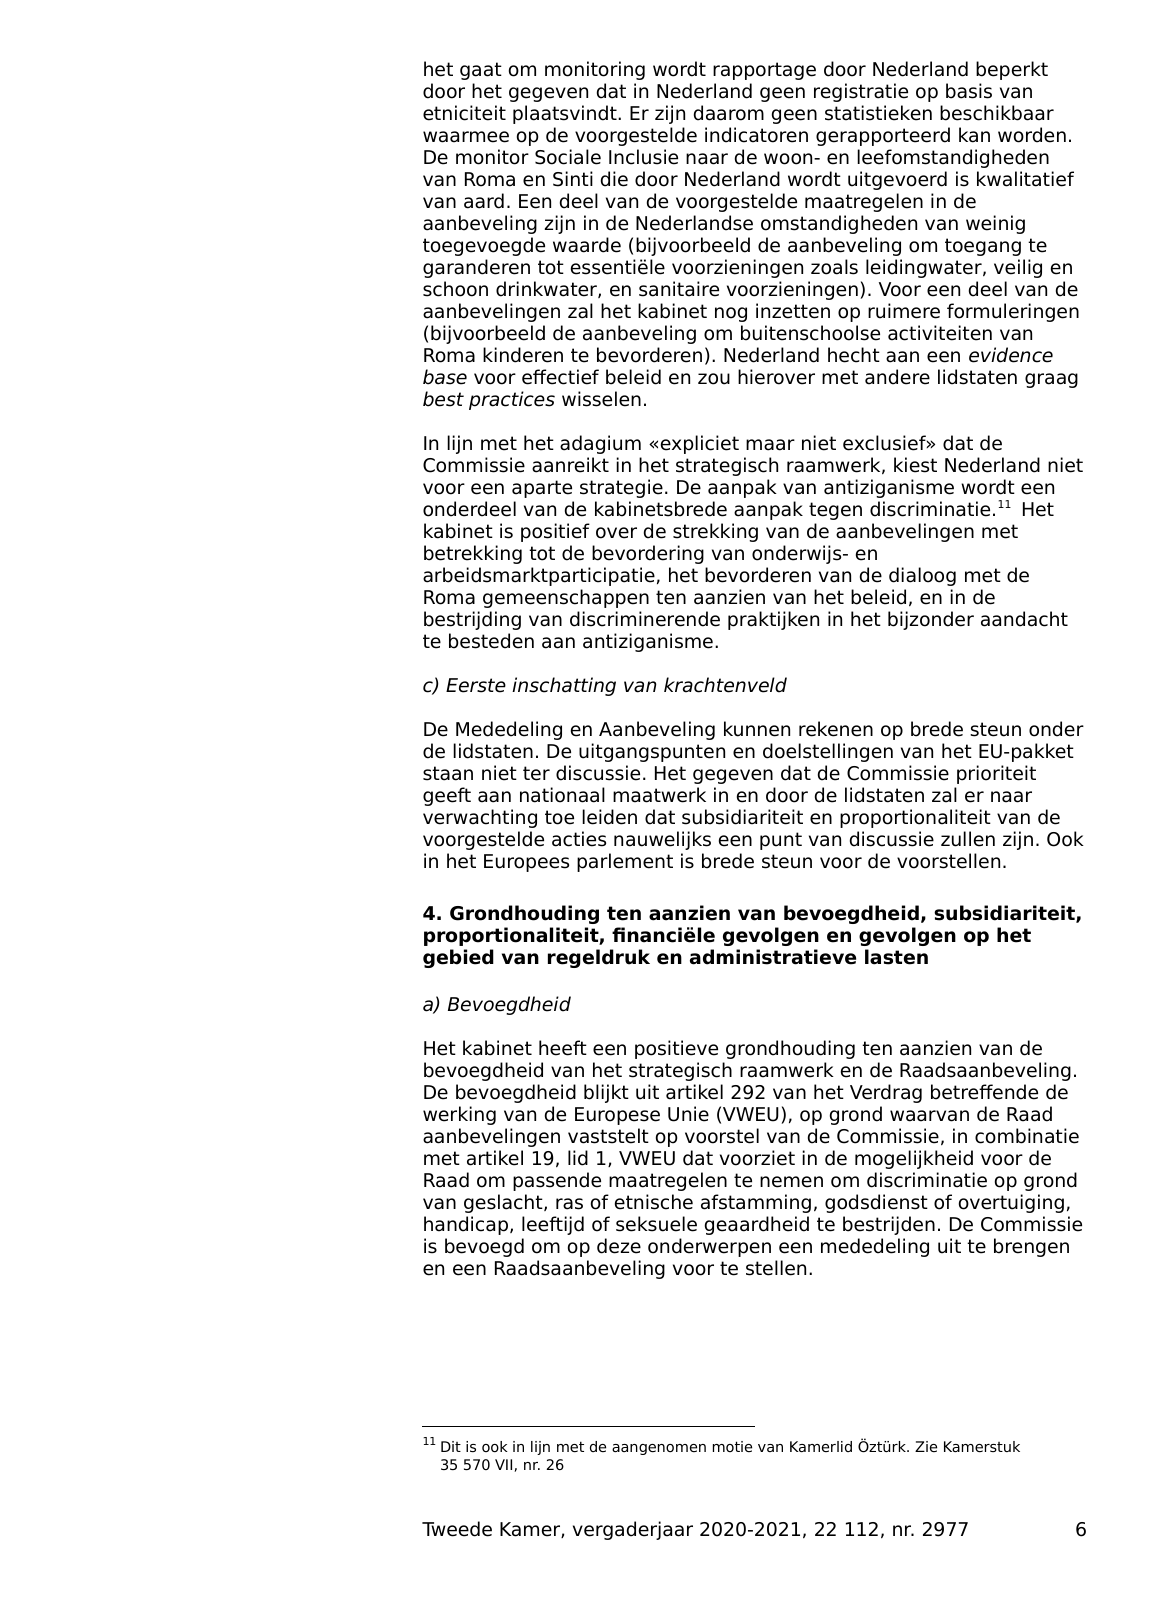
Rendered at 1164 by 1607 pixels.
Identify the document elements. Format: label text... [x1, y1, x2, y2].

subtitle c) Eerste inschatting van krachtenveld [422, 675, 1087, 697]
text het gaat om monitoring wordt rapportage door Nederland beperkt door het gegeven dat in Nederland geen registratie op basis van etniciteit plaatsvindt. Er zijn daarom geen statistieken beschikbaar waarmee op de voorgestelde indicatoren gerapporteerd kan worden. De monitor Sociale Inclusie naar de woon- en leefomstandigheden van Roma en Sinti die door Nederland wordt uitgevoerd is kwalitatief van aard. Een deel van de voorgestelde maatregelen in de aanbeveling zijn in de Nederlandse omstandigheden van weinig toegevoegde waarde (bijvoorbeeld de aanbeveling om toegang te garanderen tot essentiële voorzieningen zoals leidingwater, veilig en schoon drinkwater, en sanitaire voorzieningen). Voor een deel van de aanbevelingen zal het kabinet nog inzetten op ruimere formuleringen (bijvoorbeeld de aanbeveling om buitenschoolse activiteiten van Roma kinderen te bevorderen). Nederland hecht aan een evidence base voor effectief beleid en zou hierover met andere lidstaten graag best practices wisselen. [422, 59, 1087, 411]
text Het kabinet heeft een positieve grondhouding ten aanzien van de bevoegdheid van het strategisch raamwerk en de Raadsaanbeveling. De bevoegdheid blijkt uit artikel 292 van het Verdrag betreffende de werking van de Europese Unie (VWEU), op grond waarvan de Raad aanbevelingen vaststelt op voorstel van de Commissie, in combinatie met artikel 19, lid 1, VWEU dat voorziet in de mogelijkheid voor de Raad om passende maatregelen te nemen om discriminatie op grond van geslacht, ras of etnische afstamming, godsdienst of overtuiging, handicap, leeftijd of seksuele geaardheid te bestrijden. De Commissie is bevoegd om op deze onderwerpen een mededeling uit te brengen en een Raadsaanbeveling voor te stellen. [422, 1038, 1087, 1280]
text Dit is ook in lijn met de aangenomen motie van Kamerlid Öztürk. Zie Kamerstuk 35 570 VII, nr. 26 [422, 1435, 1087, 1474]
text In lijn met het adagium «expliciet maar niet exclusief» dat de Commissie aanreikt in het strategisch raamwerk, kiest Nederland niet voor een aparte strategie. De aanpak van antiziganisme wordt een onderdeel van de kabinetsbrede aanpak tegen discriminatie. Het kabinet is positief over de strekking van de aanbevelingen met betrekking tot de bevordering van onderwijs- en arbeidsmarktparticipatie, het bevorderen van de dialoog met de Roma gemeenschappen ten aanzien van het beleid, en in de bestrijding van discriminerende praktijken in het bijzonder aandacht te besteden aan antiziganisme. [422, 433, 1087, 653]
subtitle a) Bevoegdheid [422, 994, 1087, 1016]
text De Mededeling en Aanbeveling kunnen rekenen op brede steun onder de lidstaten. De uitgangspunten en doelstellingen van het EU-pakket staan niet ter discussie. Het gegeven dat de Commissie prioriteit geeft aan nationaal maatwerk in en door de lidstaten zal er naar verwachting toe leiden dat subsidiariteit en proportionaliteit van de voorgestelde acties nauwelijks een punt van discussie zullen zijn. Ook in het Europees parlement is brede steun voor de voorstellen. [422, 719, 1087, 873]
subtitle 4. Grondhouding ten aanzien van bevoegdheid, subsidiariteit, proportionaliteit, financiële gevolgen en gevolgen op het gebied van regeldruk en administratieve lasten [422, 903, 1087, 969]
